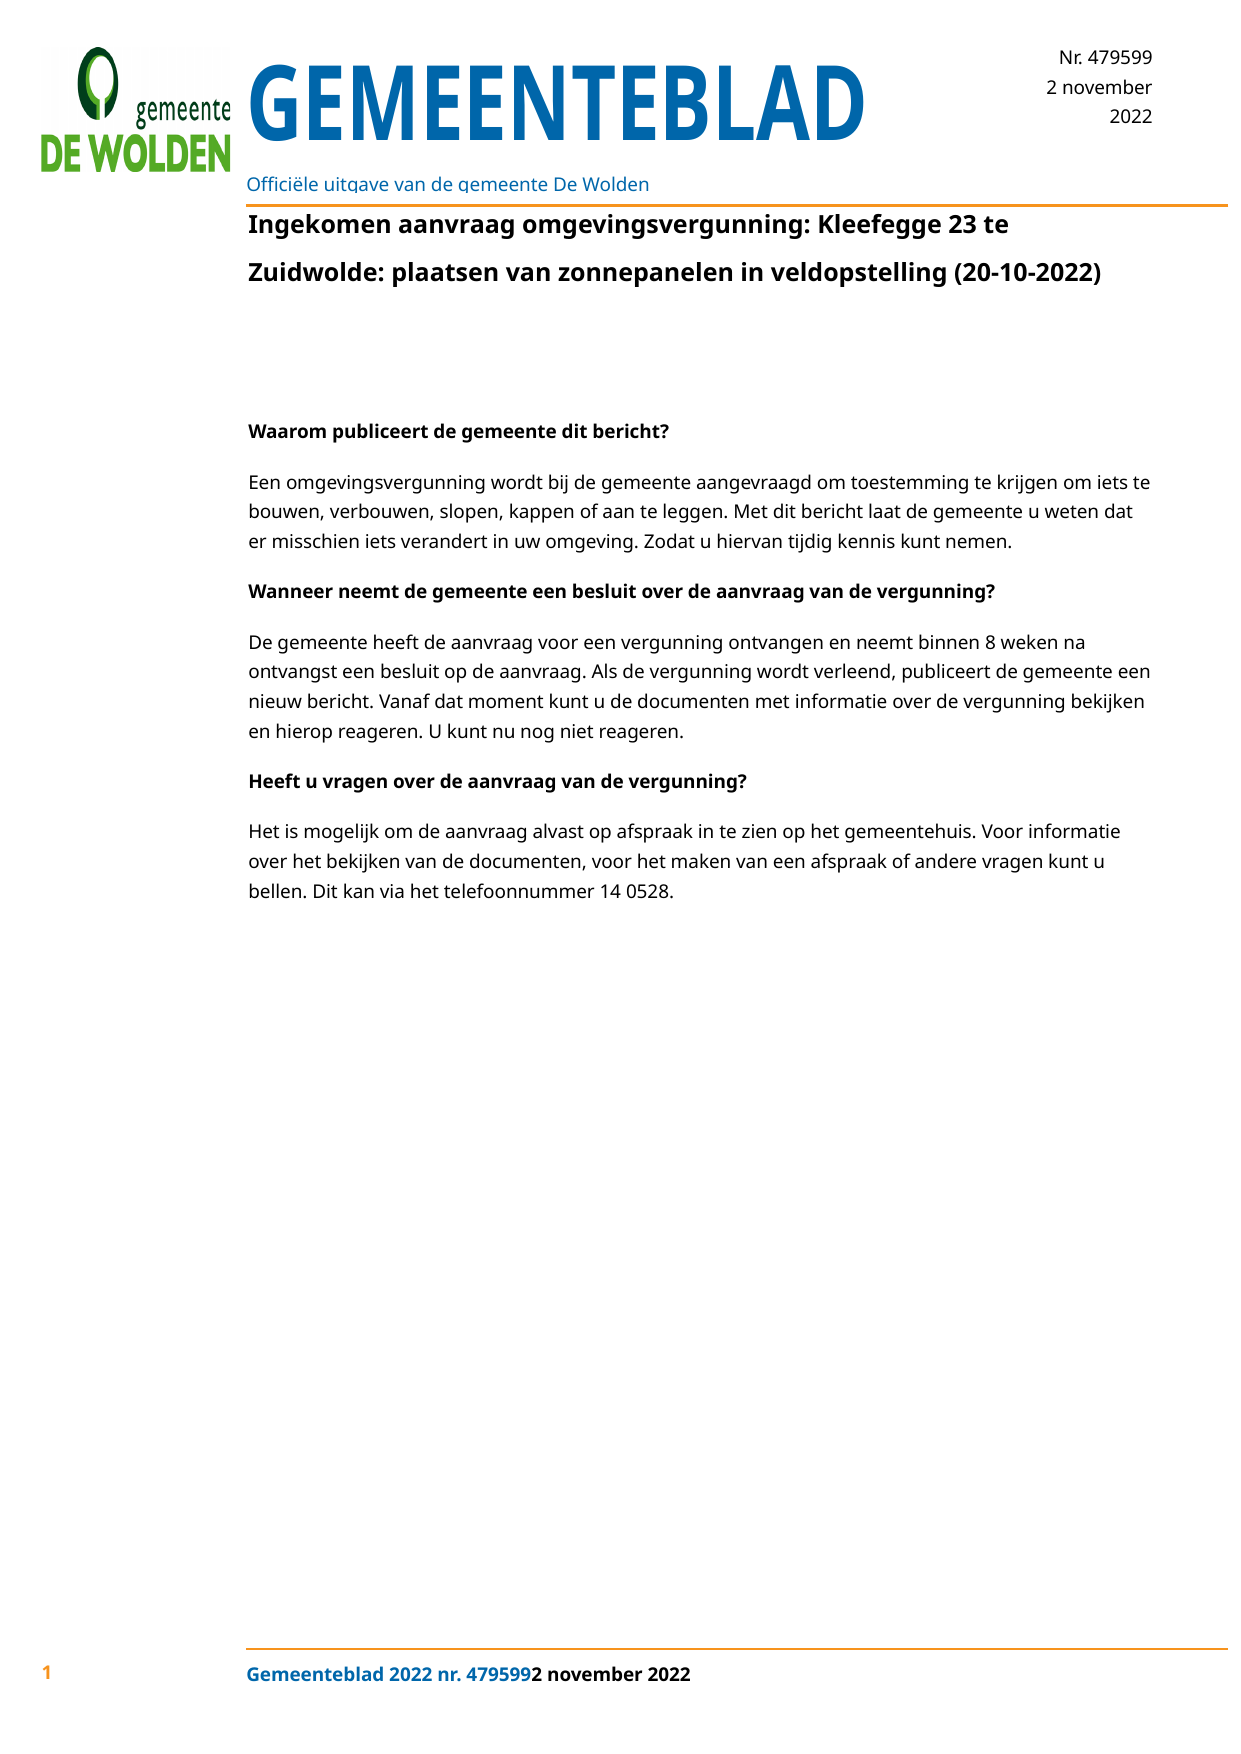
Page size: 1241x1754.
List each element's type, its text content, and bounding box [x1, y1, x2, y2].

text Heeft u vragen over de aanvraag van de vergunning? [248, 768, 1152, 794]
text Ingekomen aanvraag omgevingsvergunning: Kleefegge 23 te Zuidwolde: plaatsen van zonnepanelen in veldopstelling (20-10-2022) [248, 207, 1152, 288]
text De gemeente heeft de aanvraag voor een vergunning ontvangen en neemt binnen 8 weken na ontvangst een besluit op de aanvraag. Als de vergunning wordt verleend, publiceert de gemeente een nieuw bericht. Vanaf dat moment kunt u de documenten met informatie over de vergunning bekijken en hierop reageren. U kunt nu nog niet reageren. [248, 629, 1152, 744]
text Een omgevingsvergunning wordt bij de gemeente aangevraagd om toestemming te krijgen om iets te bouwen, verbouwen, slopen, kappen of aan te leggen. Met dit bericht laat de gemeente u weten dat er misschien iets verandert in uw omgeving. Zodat u hiervan tijdig kennis kunt nemen. [248, 469, 1152, 554]
text Waarom publiceert de gemeente dit bericht? [248, 419, 1152, 444]
text Het is mogelijk om de aanvraag alvast op afspraak in te zien op het gemeentehuis. Voor informatie over het bekijken van de documenten, voor het maken van een afspraak of andere vragen kunt u bellen. Dit kan via het telefoonnummer 14 0528. [248, 819, 1152, 904]
picture [41, 47, 231, 172]
text Wanneer neemt de gemeente een besluit over de aanvraag van de vergunning? [248, 579, 1152, 604]
